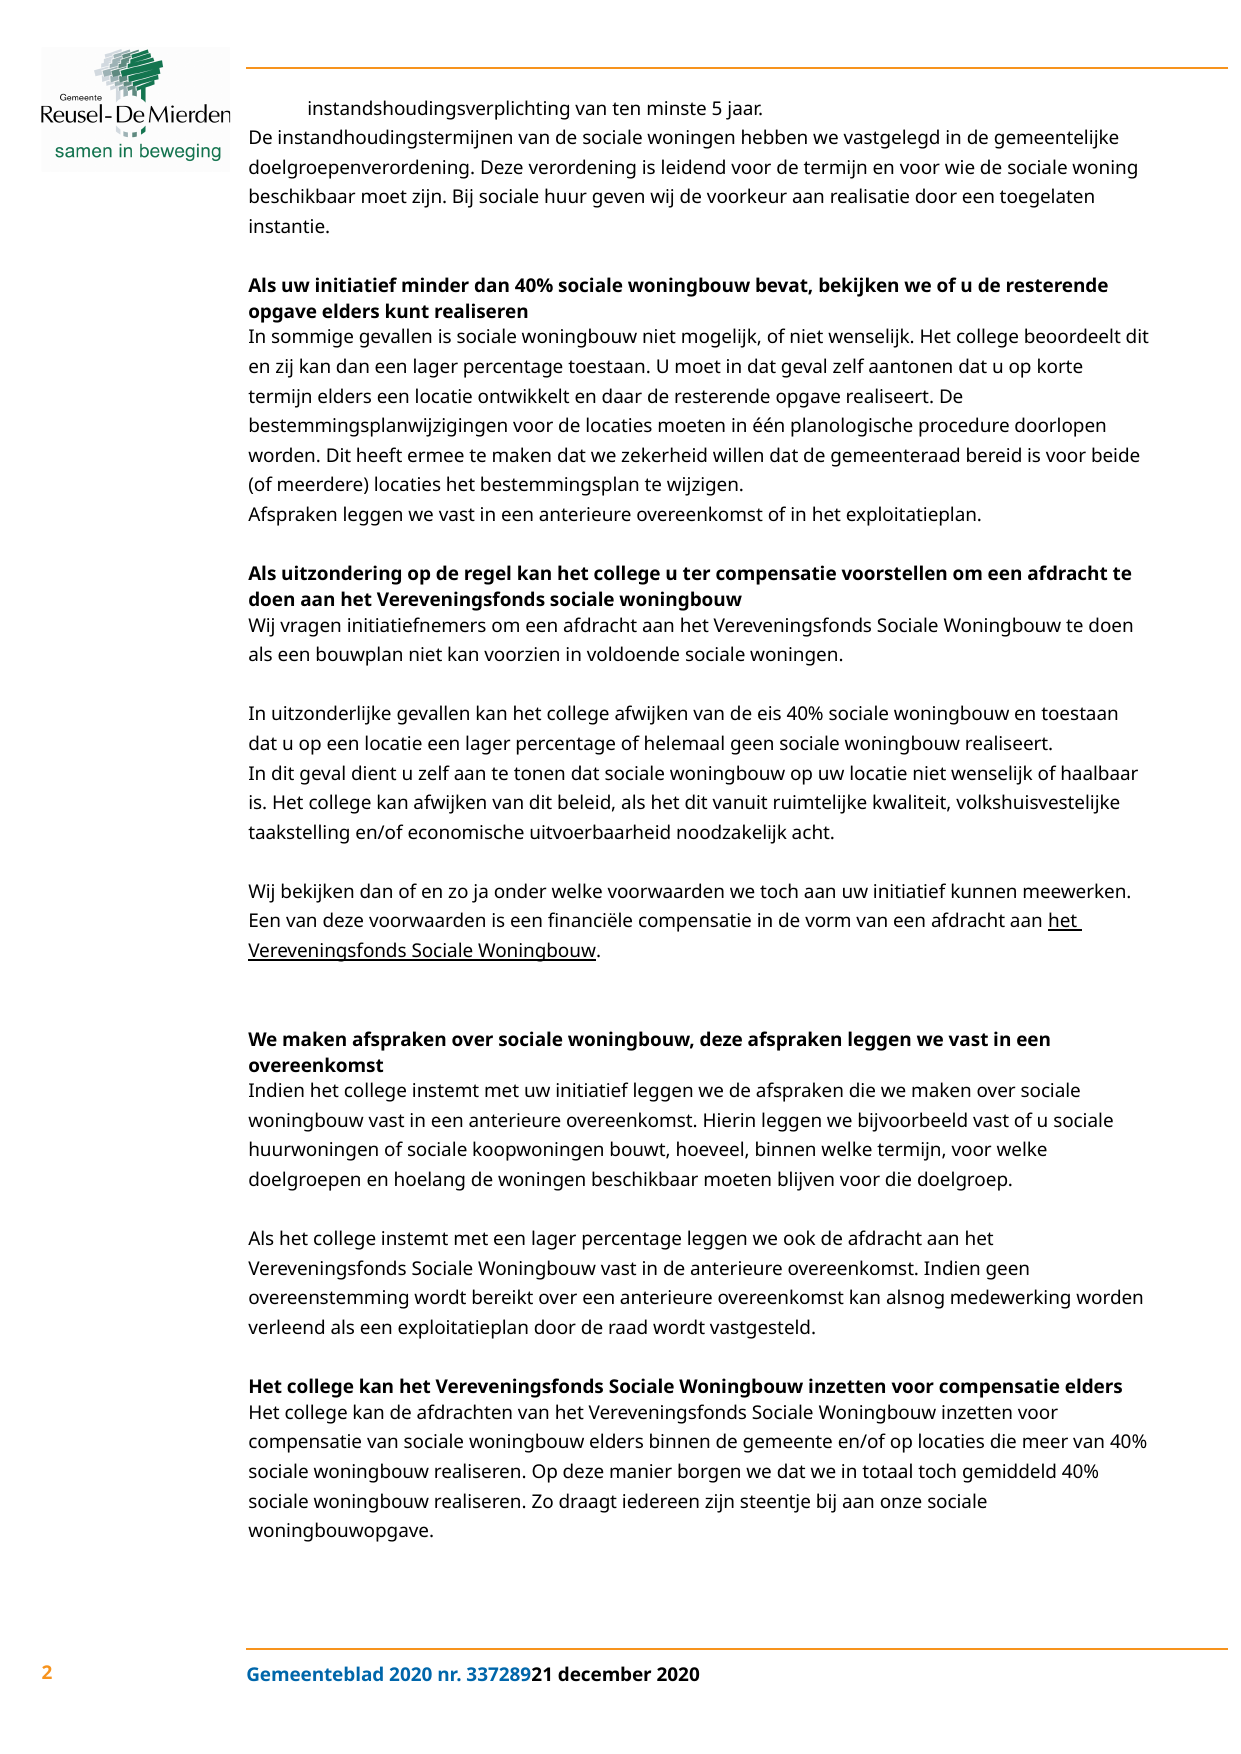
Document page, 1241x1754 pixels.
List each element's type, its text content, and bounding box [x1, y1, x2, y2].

text In dit geval dient u zelf aan te tonen dat sociale woningbouw op uw locatie niet wenselijk of haalbaar is. Het college kan afwijken van dit beleid, als het dit vanuit ruimtelijke kwaliteit, volkshuisvestelijke taakstelling en/of economische uitvoerbaarheid noodzakelijk acht. [248, 760, 1152, 845]
text Wij bekijken dan of en zo ja onder welke voorwaarden we toch aan uw initiatief kunnen meewerken. Een van deze voorwaarden is een financiële compensatie in de vorm van een afdracht aan het Vereveningsfonds Sociale Woningbouw. [248, 878, 1152, 963]
text Indien het college instemt met uw initiatief leggen we de afspraken die we maken over sociale woningbouw vast in een anterieure overeenkomst. Hierin leggen we bijvoorbeeld vast of u sociale huurwoningen of sociale koopwoningen bouwt, hoeveel, binnen welke termijn, voor welke doelgroepen en hoelang de woningen beschikbaar moeten blijven voor die doelgroep. [248, 1077, 1152, 1192]
text In sommige gevallen is sociale woningbouw niet mogelijk, of niet wenselijk. Het college beoordeelt dit en zij kan dan een lager percentage toestaan. U moet in dat geval zelf aantonen dat u op korte termijn elders een locatie ontwikkelt en daar de resterende opgave realiseert. De bestemmingsplanwijzigingen voor de locaties moeten in één planologische procedure doorlopen worden. Dit heeft ermee te maken dat we zekerheid willen dat de gemeenteraad bereid is voor beide (of meerdere) locaties het bestemmingsplan te wijzigen. [248, 324, 1152, 497]
text Als uitzondering op de regel kan het college u ter compensatie voorstellen om een afdracht te doen aan het Vereveningsfonds sociale woningbouw [248, 560, 1152, 612]
text In uitzonderlijke gevallen kan het college afwijken van de eis 40% sociale woningbouw en toestaan dat u op een locatie een lager percentage of helemaal geen sociale woningbouw realiseert. [248, 701, 1152, 756]
list instandshoudingsverplichting van ten minste 5 jaar. [248, 95, 1152, 121]
text Als uw initiatief minder dan 40% sociale woningbouw bevat, bekijken we of u de resterende opgave elders kunt realiseren [248, 272, 1152, 324]
text Wij vragen initiatiefnemers om een afdracht aan het Vereveningsfonds Sociale Woningbouw te doen als een bouwplan niet kan voorzien in voldoende sociale woningen. [248, 612, 1152, 667]
text Het college kan het Vereveningsfonds Sociale Woningbouw inzetten voor compensatie elders [248, 1373, 1152, 1399]
text Als het college instemt met een lager percentage leggen we ook de afdracht aan het Vereveningsfonds Sociale Woningbouw vast in de anterieure overeenkomst. Indien geen overeenstemming wordt bereikt over een anterieure overeenkomst kan alsnog medewerking worden verleend als een exploitatieplan door de raad wordt vastgesteld. [248, 1225, 1152, 1340]
text Het college kan de afdrachten van het Vereveningsfonds Sociale Woningbouw inzetten voor compensatie van sociale woningbouw elders binnen de gemeente en/of op locaties die meer van 40% sociale woningbouw realiseren. Op deze manier borgen we dat we in totaal toch gemiddeld 40% sociale woningbouw realiseren. Zo draagt iedereen zijn steentje bij aan onze sociale woningbouwopgave. [248, 1399, 1152, 1543]
text We maken afspraken over sociale woningbouw, deze afspraken leggen we vast in een overeenkomst [248, 1026, 1152, 1077]
picture [41, 47, 231, 172]
text De instandhoudingstermijnen van de sociale woningen hebben we vastgelegd in de gemeentelijke doelgroepenverordening. Deze verordening is leidend voor de termijn en voor wie de sociale woning beschikbaar moet zijn. Bij sociale huur geven wij de voorkeur aan realisatie door een toegelaten instantie. [248, 124, 1152, 239]
text Afspraken leggen we vast in een anterieure overeenkomst of in het exploitatieplan. [248, 501, 1152, 527]
